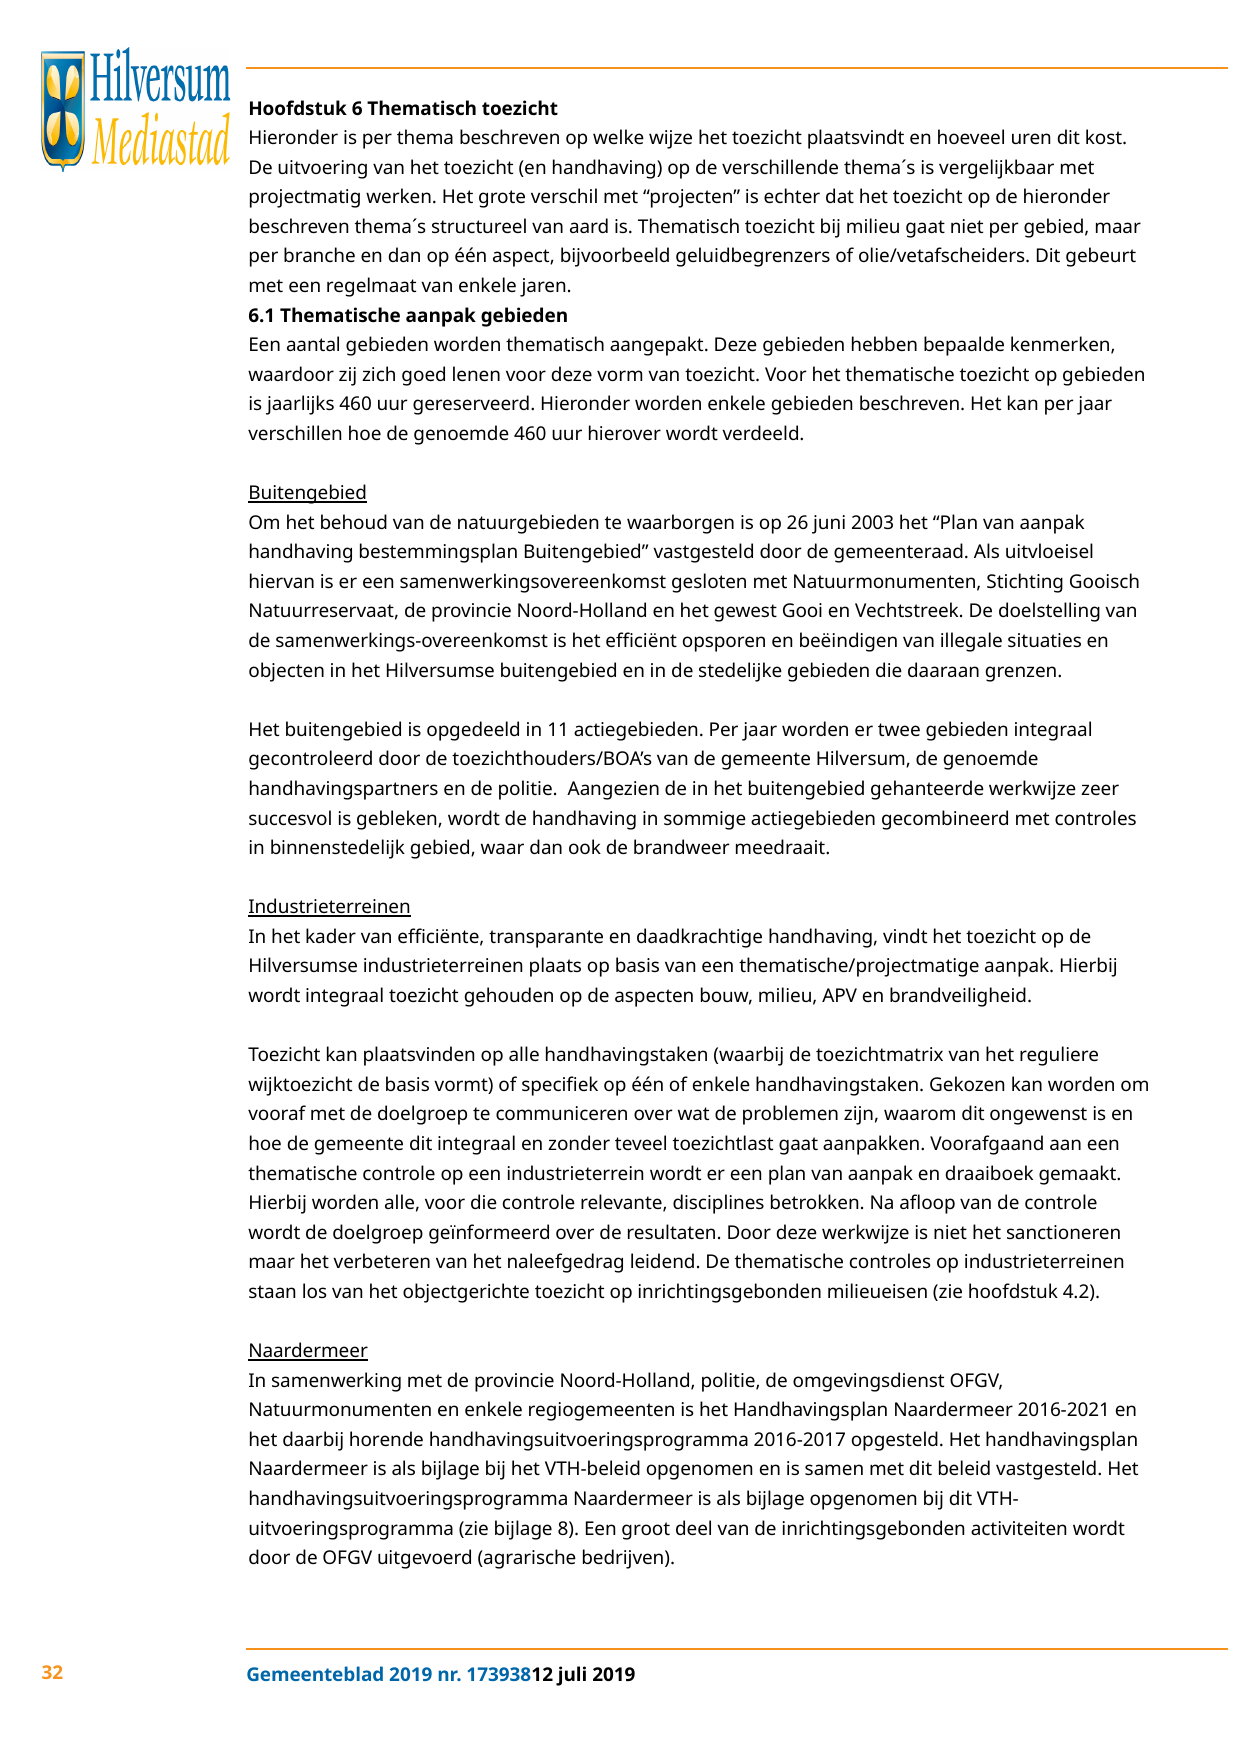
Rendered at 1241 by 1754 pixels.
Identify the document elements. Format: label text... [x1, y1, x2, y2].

text 6.1 Thematische aanpak gebieden [248, 302, 1152, 328]
text Hoofdstuk 6 Thematisch toezicht [248, 95, 1152, 121]
text In het kader van efficiënte, transparante en daadkrachtige handhaving, vindt het toezicht op de Hilversumse industrieterreinen plaats op basis van een thematische/projectmatige aanpak. Hierbij wordt integraal toezicht gehouden op de aspecten bouw, milieu, APV en brandveiligheid. [248, 923, 1152, 1008]
text Industrieterreinen [248, 893, 1152, 919]
text Naardermeer [248, 1337, 1152, 1363]
text In samenwerking met de provincie Noord-Holland, politie, de omgevingsdienst OFGV, Natuurmonumenten en enkele regiogemeenten is het Handhavingsplan Naardermeer 2016-2021 en het daarbij horende handhavingsuitvoeringsprogramma 2016-2017 opgesteld. Het handhavingsplan Naardermeer is als bijlage bij het VTH-beleid opgenomen en is samen met dit beleid vastgesteld. Het handhavingsuitvoeringsprogramma Naardermeer is als bijlage opgenomen bij dit VTH-uitvoeringsprogramma (zie bijlage 8). Een groot deel van de inrichtingsgebonden activiteiten wordt door de OFGV uitgevoerd (agrarische bedrijven). [248, 1367, 1152, 1570]
text Toezicht kan plaatsvinden op alle handhavingstaken (waarbij de toezichtmatrix van het reguliere wijktoezicht de basis vormt) of specifiek op één of enkele handhavingstaken. Gekozen kan worden om vooraf met de doelgroep te communiceren over wat de problemen zijn, waarom dit ongewenst is en hoe de gemeente dit integraal en zonder teveel toezichtlast gaat aanpakken. Voorafgaand aan een thematische controle op een industrieterrein wordt er een plan van aanpak en draaiboek gemaakt. Hierbij worden alle, voor die controle relevante, disciplines betrokken. Na afloop van de controle wordt de doelgroep geïnformeerd over de resultaten. Door deze werkwijze is niet het sanctioneren maar het verbeteren van het naleefgedrag leidend. De thematische controles op industrieterreinen staan los van het objectgerichte toezicht op inrichtingsgebonden milieueisen (zie hoofdstuk 4.2). [248, 1041, 1152, 1304]
picture [41, 47, 231, 172]
text Om het behoud van de natuurgebieden te waarborgen is op 26 juni 2003 het “Plan van aanpak handhaving bestemmingsplan Buitengebied” vastgesteld door de gemeenteraad. Als uitvloeisel hiervan is er een samenwerkingsovereenkomst gesloten met Natuurmonumenten, Stichting Gooisch Natuurreservaat, de provincie Noord-Holland en het gewest Gooi en Vechtstreek. De doelstelling van de samenwerkings-overeenkomst is het efficiënt opsporen en beëindigen van illegale situaties en objecten in het Hilversumse buitengebied en in de stedelijke gebieden die daaraan grenzen. [248, 509, 1152, 683]
text Hieronder is per thema beschreven op welke wijze het toezicht plaatsvindt en hoeveel uren dit kost. De uitvoering van het toezicht (en handhaving) op de verschillende thema´s is vergelijkbaar met projectmatig werken. Het grote verschil met “projecten” is echter dat het toezicht op de hieronder beschreven thema´s structureel van aard is. Thematisch toezicht bij milieu gaat niet per gebied, maar per branche en dan op één aspect, bijvoorbeeld geluidbegrenzers of olie/vetafscheiders. Dit gebeurt met een regelmaat van enkele jaren. [248, 124, 1152, 298]
text Het buitengebied is opgedeeld in 11 actiegebieden. Per jaar worden er twee gebieden integraal gecontroleerd door de toezichthouders/BOA’s van de gemeente Hilversum, de genoemde handhavingspartners en de politie. Aangezien de in het buitengebied gehanteerde werkwijze zeer succesvol is gebleken, wordt de handhaving in sommige actiegebieden gecombineerd met controles in binnenstedelijk gebied, waar dan ook de brandweer meedraait. [248, 716, 1152, 860]
text Buitengebied [248, 479, 1152, 505]
text Een aantal gebieden worden thematisch aangepakt. Deze gebieden hebben bepaalde kenmerken, waardoor zij zich goed lenen voor deze vorm van toezicht. Voor het thematische toezicht op gebieden is jaarlijks 460 uur gereserveerd. Hieronder worden enkele gebieden beschreven. Het kan per jaar verschillen hoe de genoemde 460 uur hierover wordt verdeeld. [248, 331, 1152, 446]
